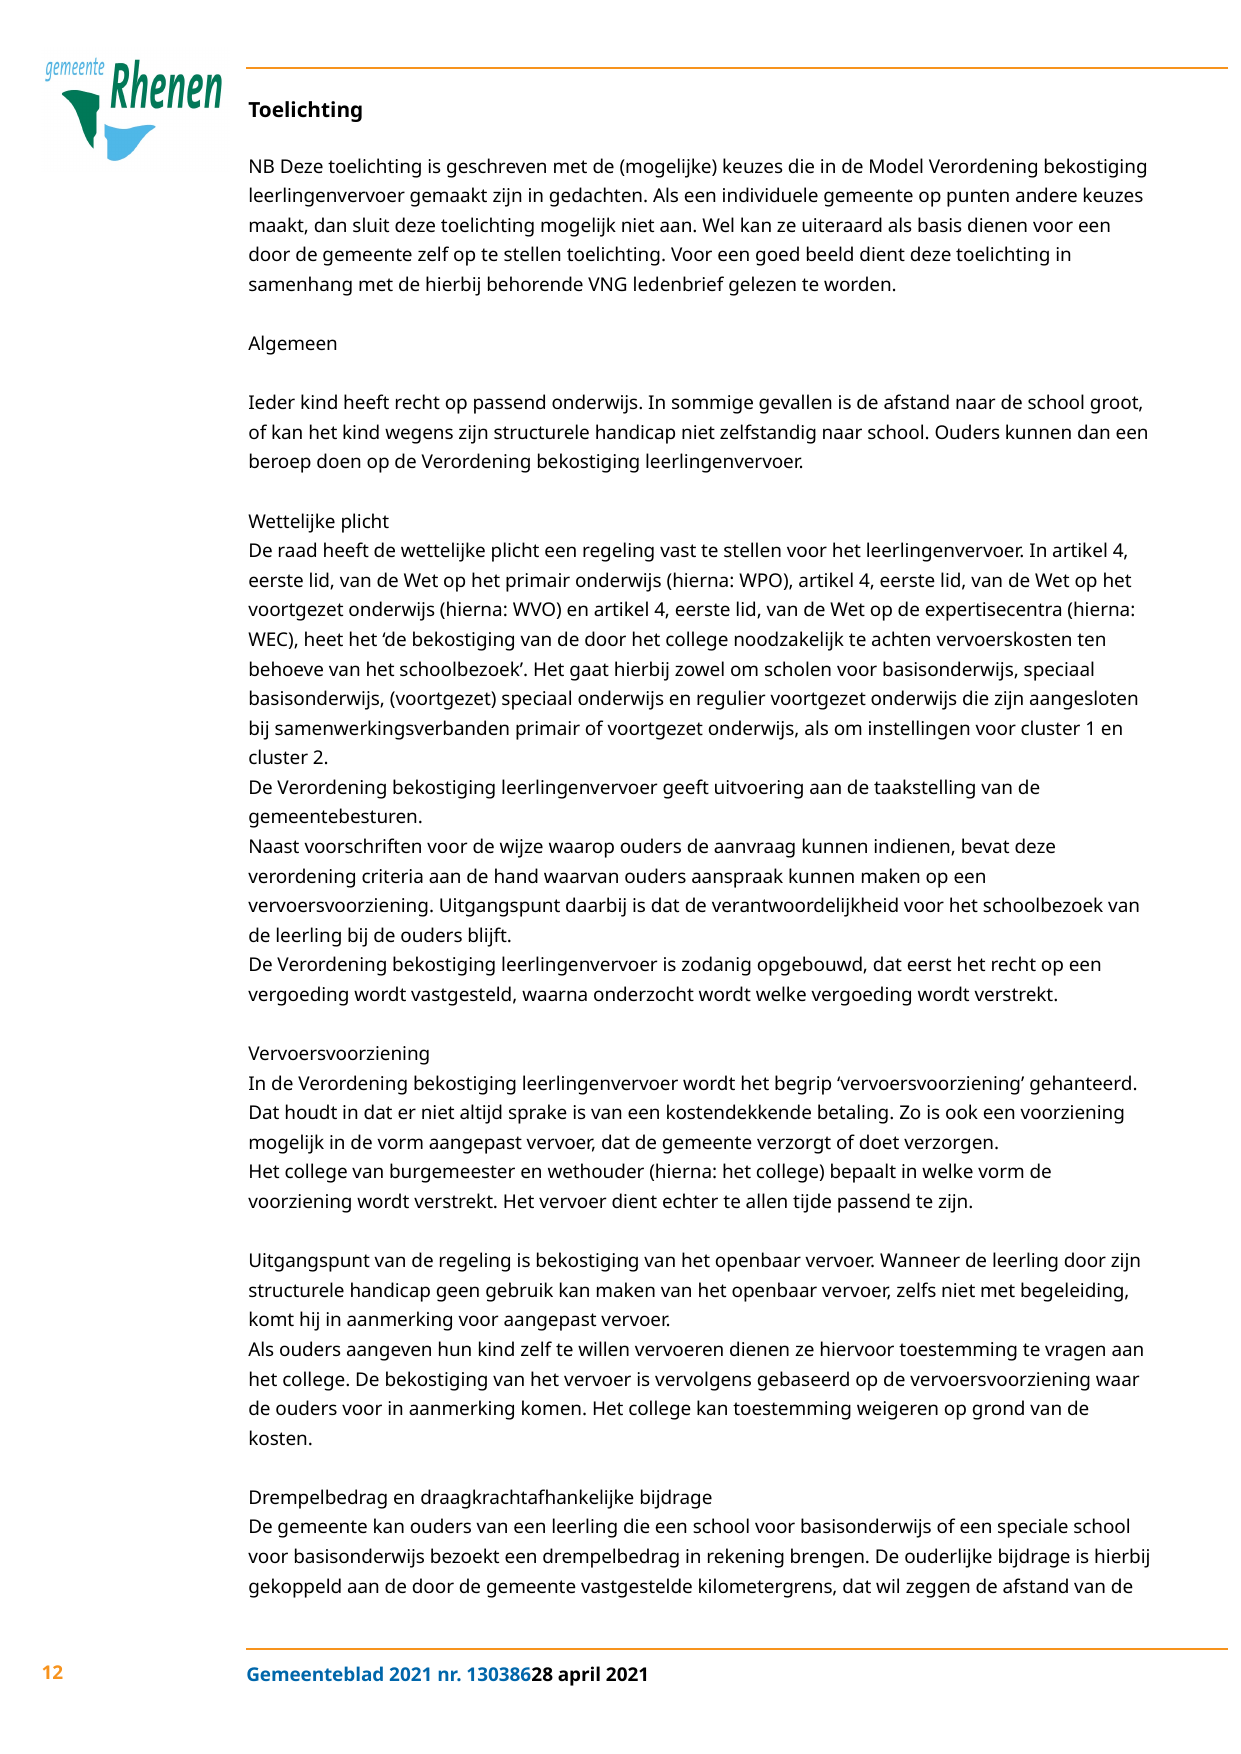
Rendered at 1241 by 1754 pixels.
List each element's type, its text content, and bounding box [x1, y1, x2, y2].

text Als ouders aangeven hun kind zelf te willen vervoeren dienen ze hiervoor toestemming te vragen aan het college. De bekostiging van het vervoer is vervolgens gebaseerd op de vervoersvoorziening waar de ouders voor in aanmerking komen. Het college kan toestemming weigeren op grond van de kosten. [248, 1336, 1152, 1451]
text De gemeente kan ouders van een leerling die een school voor basisonderwijs of een speciale school voor basisonderwijs bezoekt een drempelbedrag in rekening brengen. De ouderlijke bijdrage is hierbij gekoppeld aan de door de gemeente vastgestelde kilometergrens, dat wil zeggen de afstand van de [248, 1514, 1152, 1599]
text Vervoersvoorziening [248, 1040, 1152, 1066]
picture [41, 47, 231, 172]
text Wettelijke plicht [248, 508, 1152, 534]
text Ieder kind heeft recht op passend onderwijs. In sommige gevallen is de afstand naar de school groot, of kan het kind wegens zijn structurele handicap niet zelfstandig naar school. Ouders kunnen dan een beroep doen op de Verordening bekostiging leerlingenvervoer. [248, 389, 1152, 474]
text Uitgangspunt van de regeling is bekostiging van het openbaar vervoer. Wanneer de leerling door zijn structurele handicap geen gebruik kan maken van het openbaar vervoer, zelfs niet met begeleiding, komt hij in aanmerking voor aangepast vervoer. [248, 1247, 1152, 1332]
text De raad heeft de wettelijke plicht een regeling vast te stellen voor het leerlingenvervoer. In artikel 4, eerste lid, van de Wet op het primair onderwijs (hierna: WPO), artikel 4, eerste lid, van de Wet op het voortgezet onderwijs (hierna: WVO) en artikel 4, eerste lid, van de Wet op de expertisecentra (hierna: WEC), heet het ‘de bekostiging van de door het college noodzakelijk te achten vervoerskosten ten behoeve van het schoolbezoek’. Het gaat hierbij zowel om scholen voor basisonderwijs, speciaal basisonderwijs, (voortgezet) speciaal onderwijs en regulier voortgezet onderwijs die zijn aangesloten bij samenwerkingsverbanden primair of voortgezet onderwijs, als om instellingen voor cluster 1 en cluster 2. [248, 537, 1152, 770]
text Toelichting [248, 95, 1152, 123]
text De Verordening bekostiging leerlingenvervoer is zodanig opgebouwd, dat eerst het recht op een vergoeding wordt vastgesteld, waarna onderzocht wordt welke vergoeding wordt verstrekt. [248, 952, 1152, 1007]
text Het college van burgemeester en wethouder (hierna: het college) bepaalt in welke vorm de voorziening wordt verstrekt. Het vervoer dient echter te allen tijde passend te zijn. [248, 1159, 1152, 1214]
text Algemeen [248, 330, 1152, 356]
text Drempelbedrag en draagkrachtafhankelijke bijdrage [248, 1484, 1152, 1510]
text In de Verordening bekostiging leerlingenvervoer wordt het begrip ‘vervoersvoorziening’ gehanteerd. Dat houdt in dat er niet altijd sprake is van een kostendekkende betaling. Zo is ook een voorziening mogelijk in de vorm aangepast vervoer, dat de gemeente verzorgt of doet verzorgen. [248, 1070, 1152, 1155]
text Naast voorschriften voor de wijze waarop ouders de aanvraag kunnen indienen, bevat deze verordening criteria aan de hand waarvan ouders aanspraak kunnen maken op een vervoersvoorziening. Uitgangspunt daarbij is dat de verantwoordelijkheid voor het schoolbezoek van de leerling bij de ouders blijft. [248, 833, 1152, 948]
text NB Deze toelichting is geschreven met de (mogelijke) keuzes die in de Model Verordening bekostiging leerlingenvervoer gemaakt zijn in gedachten. Als een individuele gemeente op punten andere keuzes maakt, dan sluit deze toelichting mogelijk niet aan. Wel kan ze uiteraard als basis dienen voor een door de gemeente zelf op te stellen toelichting. Voor een goed beeld dient deze toelichting in samenhang met de hierbij behorende VNG ledenbrief gelezen te worden. [248, 153, 1152, 297]
text De Verordening bekostiging leerlingenvervoer geeft uitvoering aan de taakstelling van de gemeentebesturen. [248, 774, 1152, 829]
